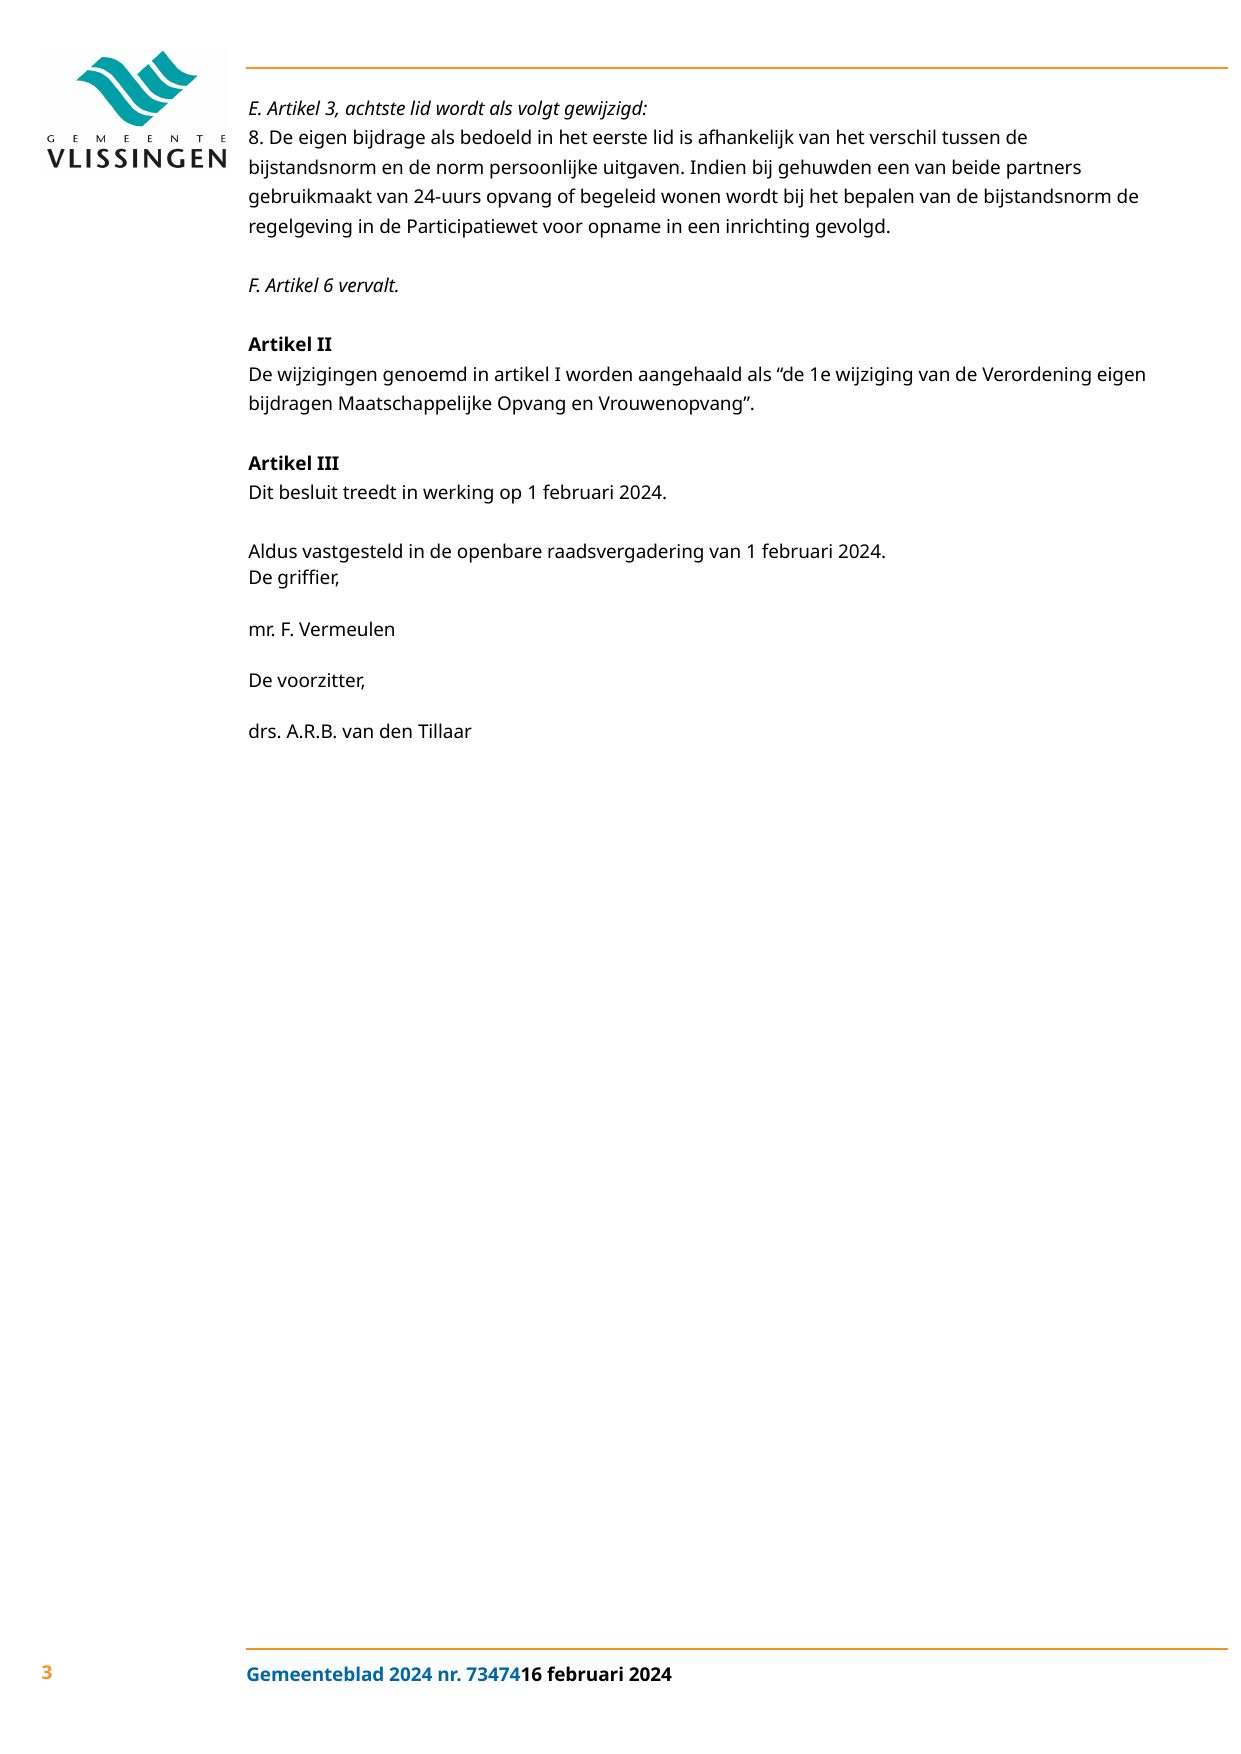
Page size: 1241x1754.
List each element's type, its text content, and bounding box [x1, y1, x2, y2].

picture [41, 47, 231, 172]
text mr. F. Vermeulen [248, 616, 1152, 641]
text Artikel III [248, 450, 1152, 476]
text drs. A.R.B. van den Tillaar [248, 719, 1152, 744]
text De griffier, [248, 564, 1152, 590]
text De voorzitter, [248, 667, 1152, 693]
text Artikel II [248, 331, 1152, 357]
text E. Artikel 3, achtste lid wordt als volgt gewijzigd: [248, 95, 1152, 121]
text F. Artikel 6 vervalt. [248, 272, 1152, 298]
text De wijzigingen genoemd in artikel I worden aangehaald als “de 1e wijziging van de Verordening eigen bijdragen Maatschappelijke Opvang en Vrouwenopvang”. [248, 361, 1152, 416]
text Aldus vastgesteld in de openbare raadsvergadering van 1 februari 2024. [248, 538, 1152, 564]
text Dit besluit treedt in werking op 1 februari 2024. [248, 479, 1152, 505]
text 8. De eigen bijdrage als bedoeld in het eerste lid is afhankelijk van het verschil tussen de bijstandsnorm en de norm persoonlijke uitgaven. Indien bij gehuwden een van beide partners gebruikmaakt van 24-uurs opvang of begeleid wonen wordt bij het bepalen van de bijstandsnorm de regelgeving in de Participatiewet voor opname in een inrichting gevolgd. [248, 124, 1152, 239]
